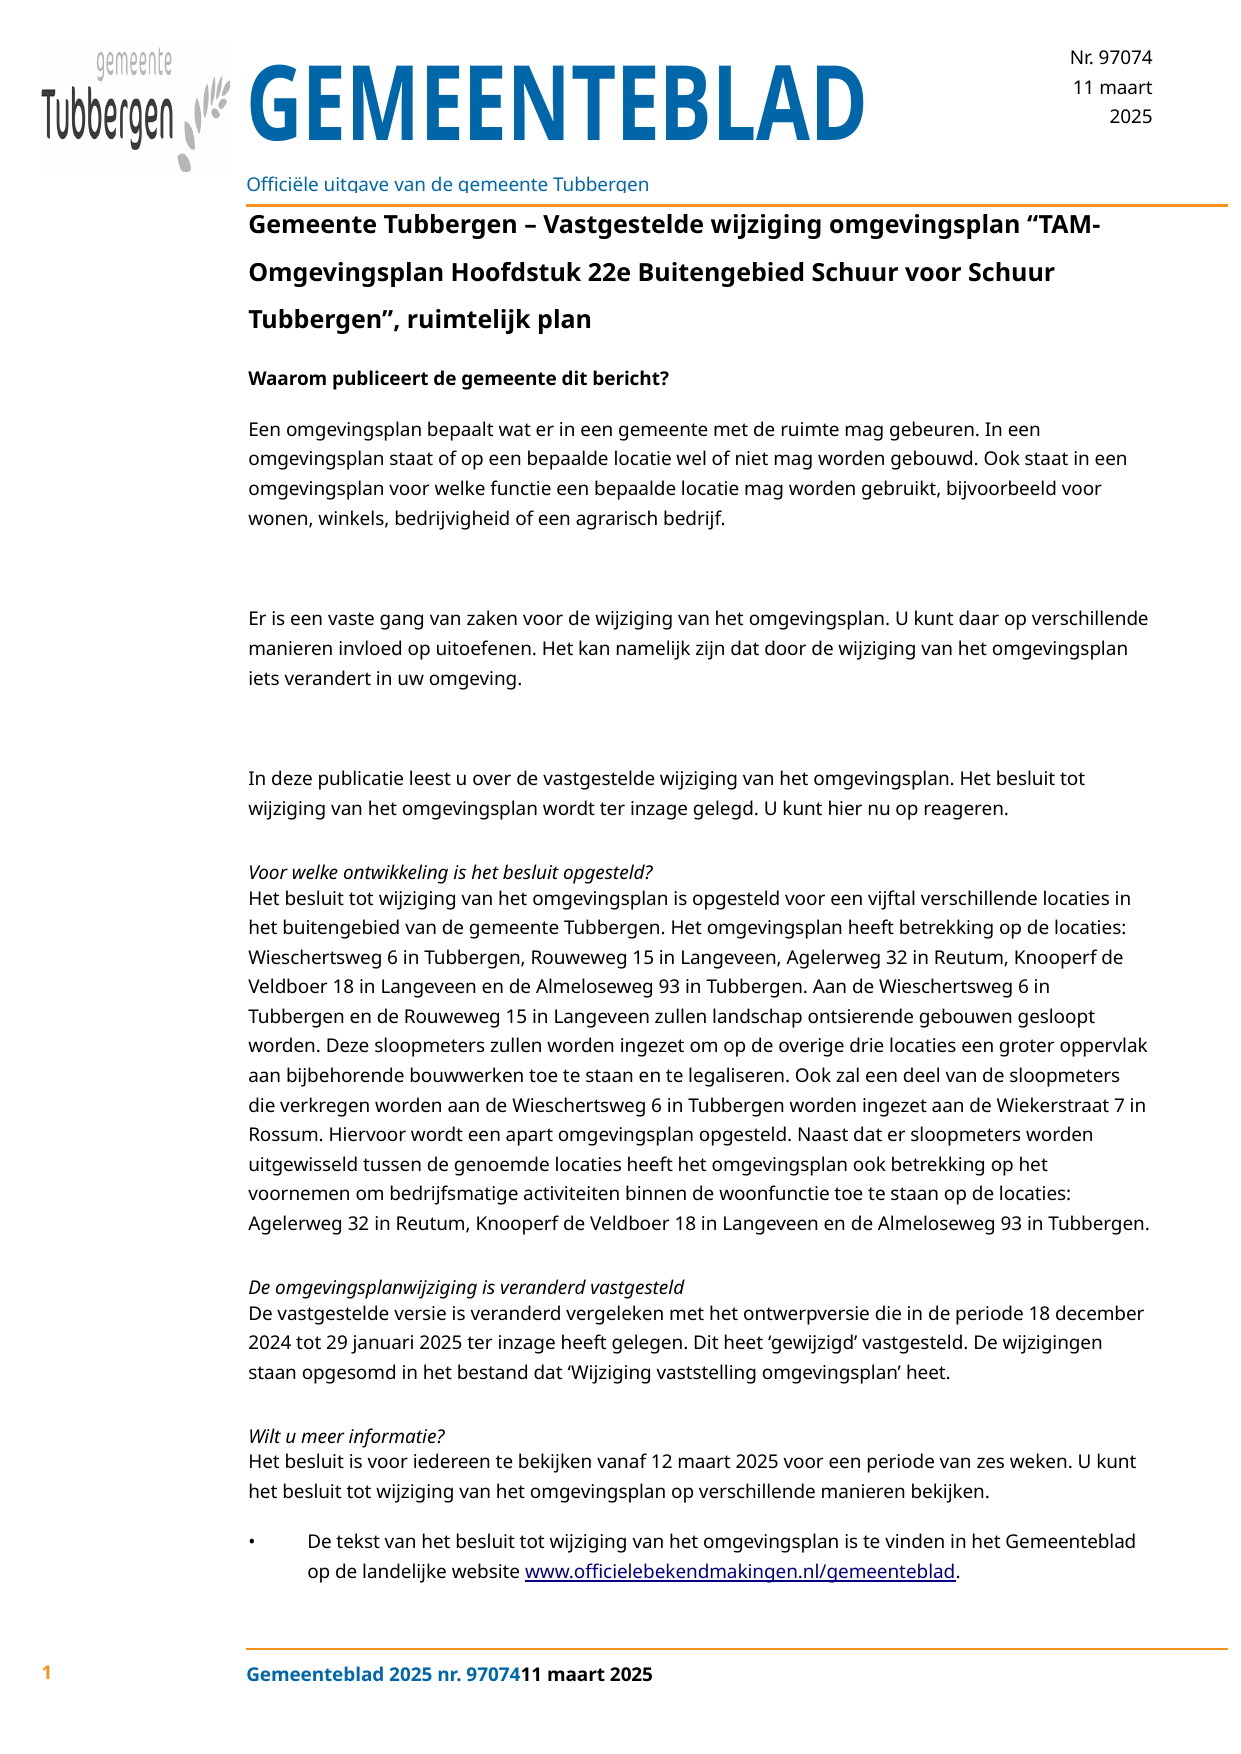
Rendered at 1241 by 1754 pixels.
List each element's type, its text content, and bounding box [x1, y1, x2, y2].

text Een omgevingsplan bepaalt wat er in een gemeente met de ruimte mag gebeuren. In een omgevingsplan staat of op een bepaalde locatie wel of niet mag worden gebouwd. Ook staat in een omgevingsplan voor welke functie een bepaalde locatie mag worden gebruikt, bijvoorbeeld voor wonen, winkels, bedrijvigheid of een agrarisch bedrijf. [248, 416, 1152, 530]
text Voor welke ontwikkeling is het besluit opgesteld? [248, 859, 1152, 885]
text Het besluit tot wijziging van het omgevingsplan is opgesteld voor een vijftal verschillende locaties in het buitengebied van de gemeente Tubbergen. Het omgevingsplan heeft betrekking op de locaties: Wieschertsweg 6 in Tubbergen, Rouweweg 15 in Langeveen, Agelerweg 32 in Reutum, Knooperf de Veldboer 18 in Langeveen en de Almeloseweg 93 in Tubbergen. Aan de Wieschertsweg 6 in Tubbergen en de Rouweweg 15 in Langeveen zullen landschap ontsierende gebouwen gesloopt worden. Deze sloopmeters zullen worden ingezet om op de overige drie locaties een groter oppervlak aan bijbehorende bouwwerken toe te staan en te legaliseren. Ook zal een deel van de sloopmeters die verkregen worden aan de Wieschertsweg 6 in Tubbergen worden ingezet aan de Wiekerstraat 7 in Rossum. Hiervoor wordt een apart omgevingsplan opgesteld. Naast dat er sloopmeters worden uitgewisseld tussen de genoemde locaties heeft het omgevingsplan ook betrekking op het voornemen om bedrijfsmatige activiteiten binnen de woonfunctie toe te staan op de locaties: Agelerweg 32 in Reutum, Knooperf de Veldboer 18 in Langeveen en de Almeloseweg 93 in Tubbergen. [248, 885, 1152, 1236]
text In deze publicatie leest u over de vastgestelde wijziging van het omgevingsplan. Het besluit tot wijziging van het omgevingsplan wordt ter inzage gelegd. U kunt hier nu op reageren. [248, 766, 1152, 821]
text Waarom publiceert de gemeente dit bericht? [248, 366, 1152, 391]
text De vastgestelde versie is veranderd vergeleken met het ontwerpversie die in de periode 18 december 2024 tot 29 januari 2025 ter inzage heeft gelegen. Dit heet ‘gewijzigd’ vastgesteld. De wijzigingen staan opgesomd in het bestand dat ‘Wijziging vaststelling omgevingsplan’ heet. [248, 1300, 1152, 1385]
text Het besluit is voor iedereen te bekijken vanaf 12 maart 2025 voor een periode van zes weken. U kunt het besluit tot wijziging van het omgevingsplan op verschillende manieren bekijken. [248, 1449, 1152, 1504]
text Er is een vaste gang van zaken voor de wijziging van het omgevingsplan. U kunt daar op verschillende manieren invloed op uitoefenen. Het kan namelijk zijn dat door de wijziging van het omgevingsplan iets verandert in uw omgeving. [248, 606, 1152, 690]
text Gemeente Tubbergen – Vastgestelde wijziging omgevingsplan “TAM-Omgevingsplan Hoofdstuk 22e Buitengebied Schuur voor Schuur Tubbergen”, ruimtelijk plan [248, 207, 1152, 336]
list De tekst van het besluit tot wijziging van het omgevingsplan is te vinden in het Gemeenteblad op de landelijke website www.officielebekendmakingen.nl/gemeenteblad. [248, 1529, 1152, 1584]
picture [41, 47, 231, 172]
text De omgevingsplanwijziging is veranderd vastgesteld [248, 1274, 1152, 1300]
text Wilt u meer informatie? [248, 1423, 1152, 1449]
